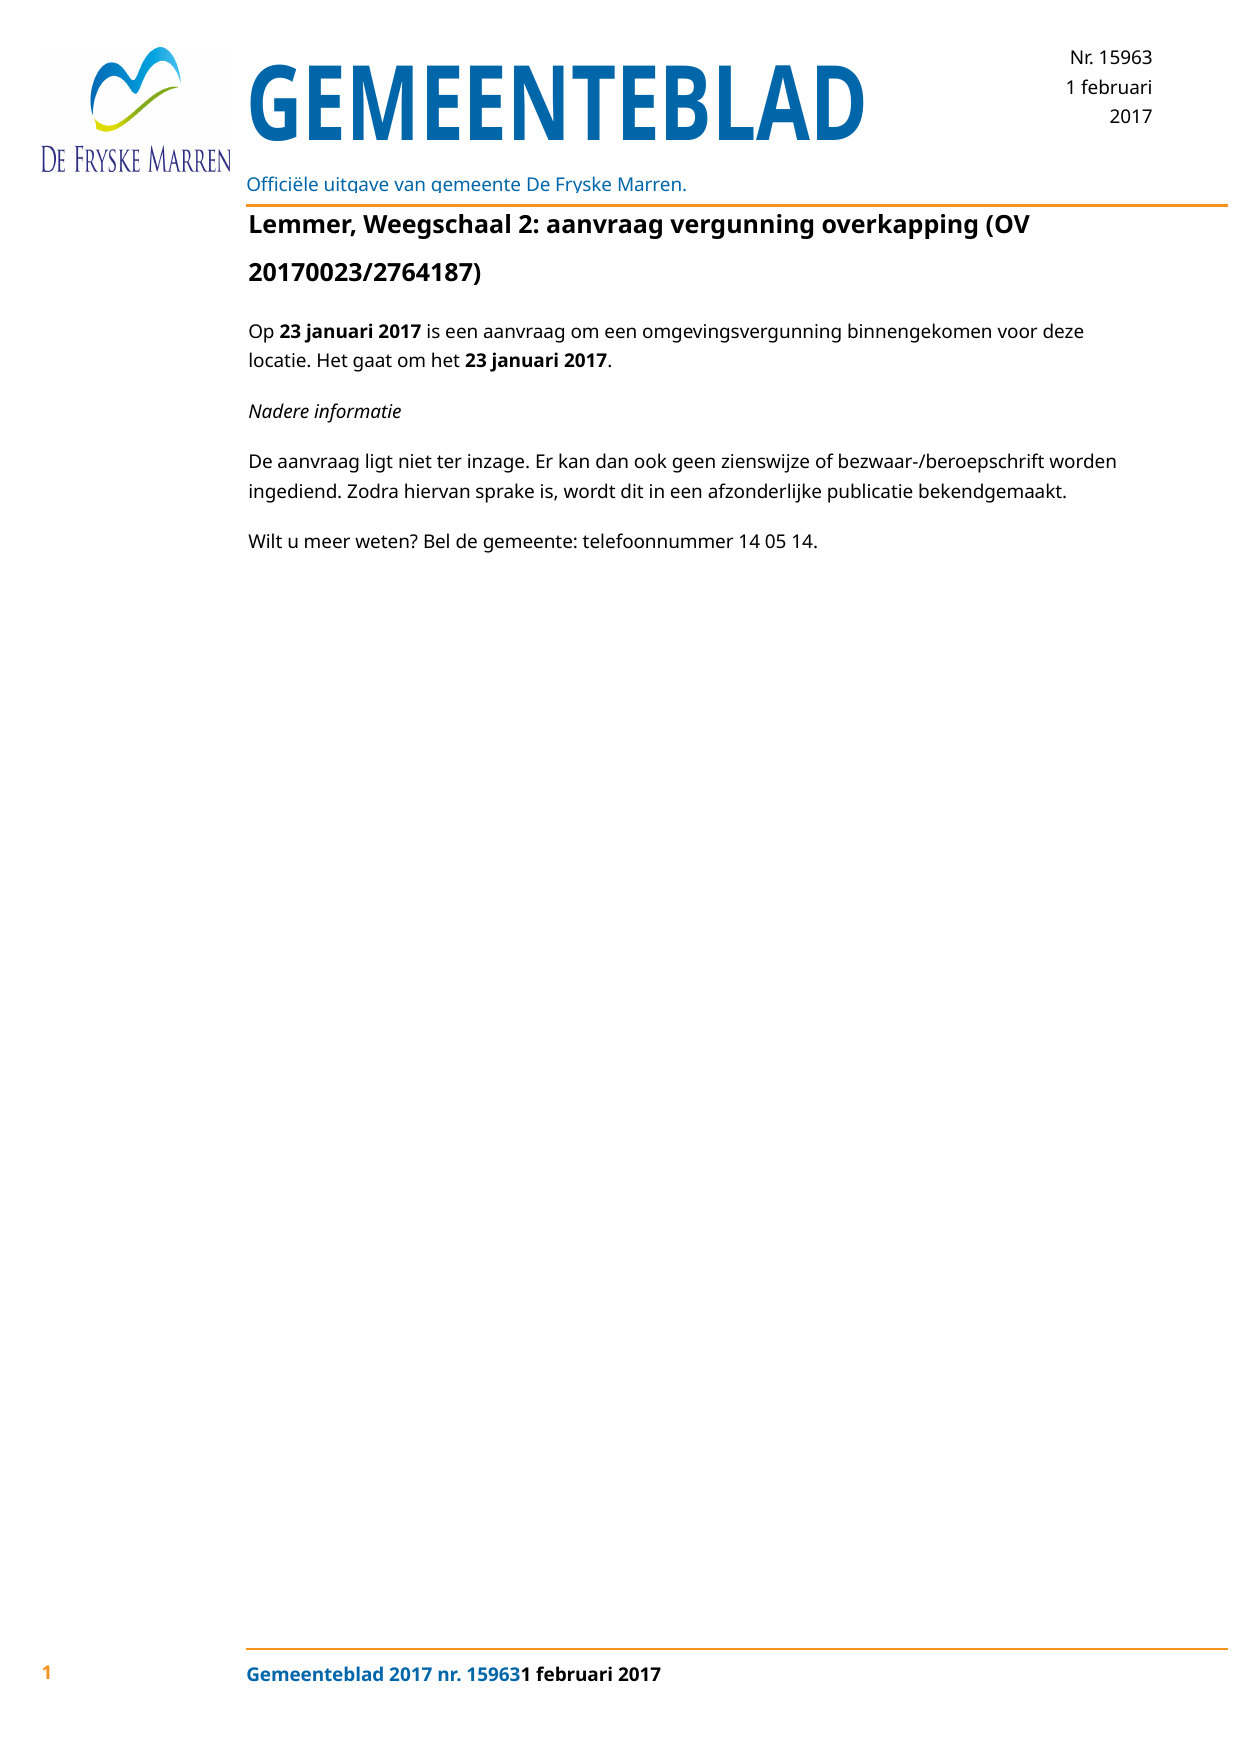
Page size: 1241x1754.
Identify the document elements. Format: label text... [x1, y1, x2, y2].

text Wilt u meer weten? Bel de gemeente: telefoonnummer 14 05 14. [248, 528, 1152, 554]
text De aanvraag ligt niet ter inzage. Er kan dan ook geen zienswijze of bezwaar-/beroepschrift worden ingediend. Zodra hiervan sprake is, wordt dit in een afzonderlijke publicatie bekendgemaakt. [248, 448, 1152, 504]
picture [41, 47, 231, 172]
text Op 23 januari 2017 is een aanvraag om een omgevingsvergunning binnengekomen voor deze locatie. Het gaat om het 23 januari 2017. [248, 318, 1152, 373]
text Lemmer, Weegschaal 2: aanvraag vergunning overkapping (OV 20170023/2764187) [248, 207, 1152, 288]
text Nadere informatie [248, 398, 1152, 424]
